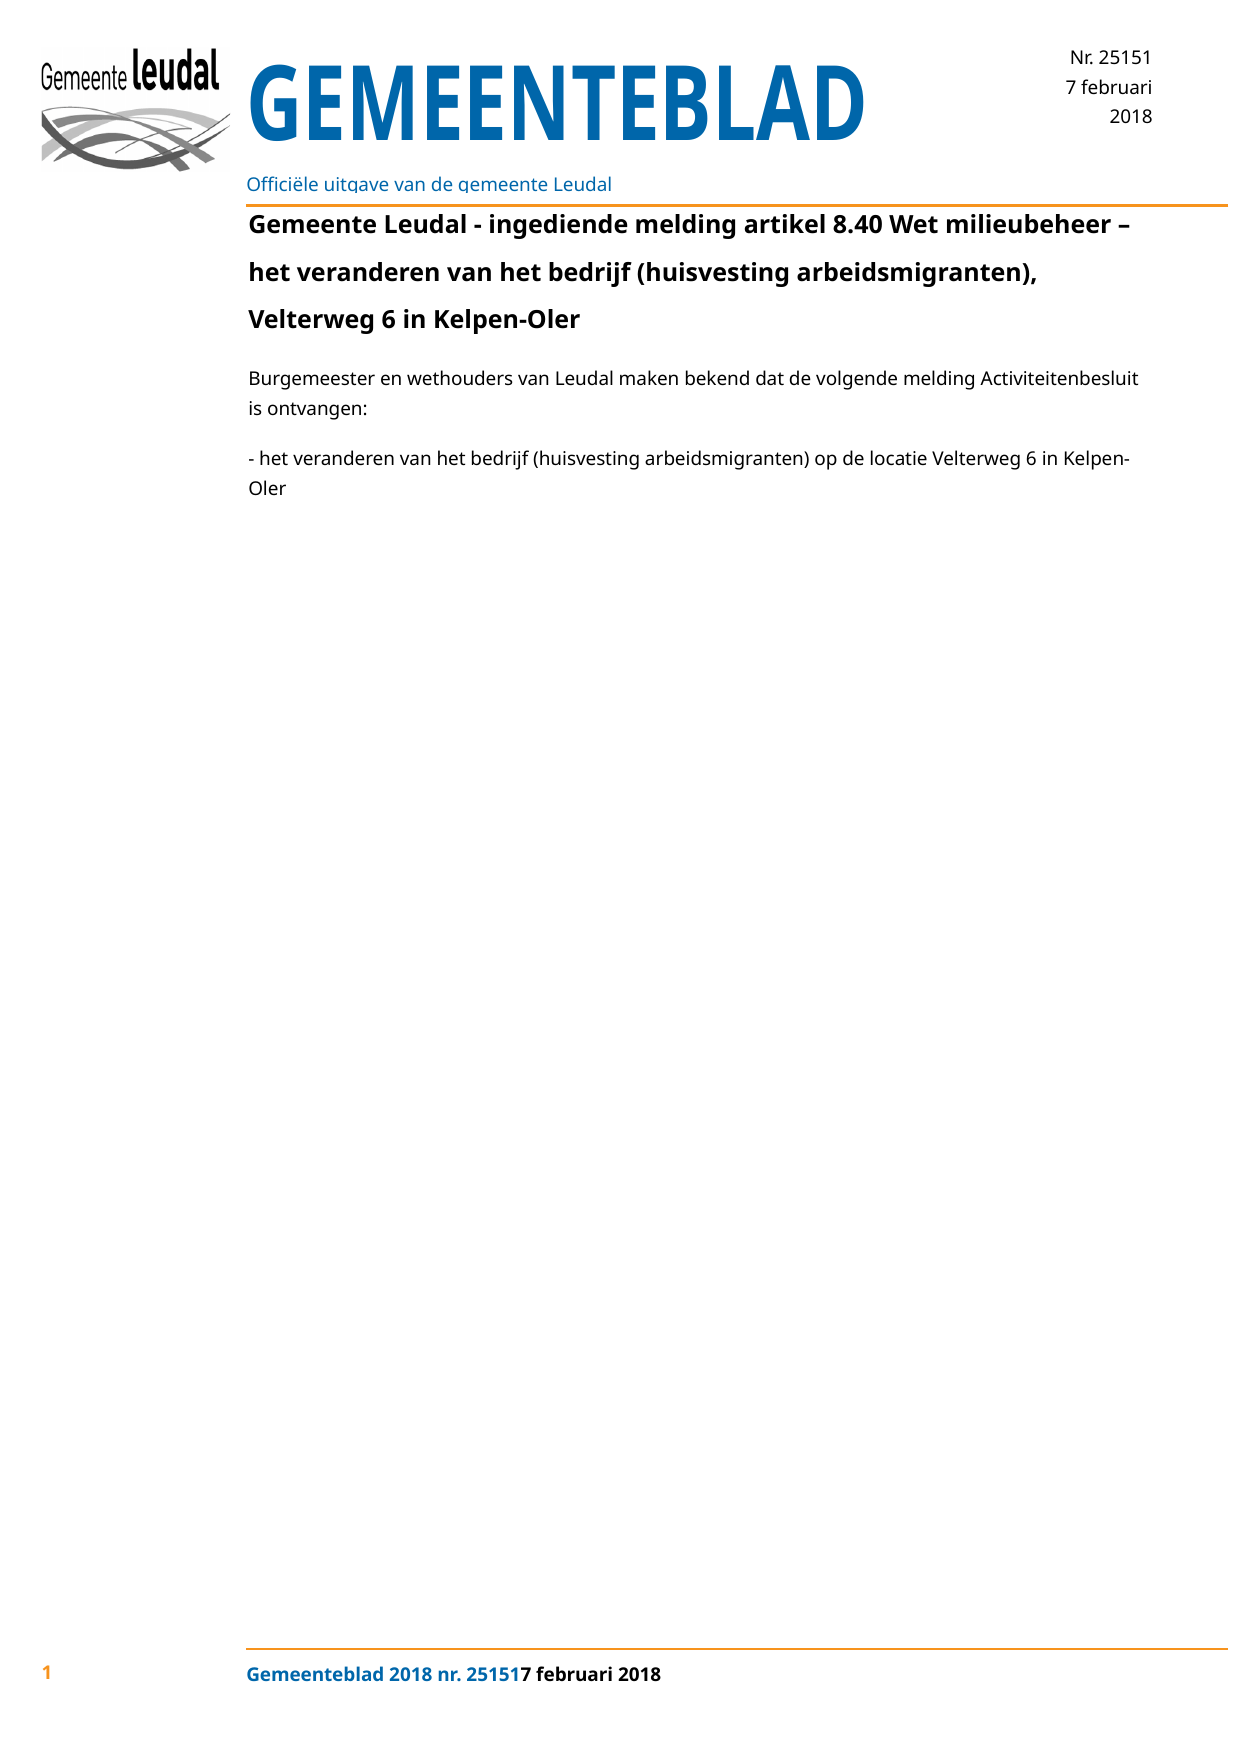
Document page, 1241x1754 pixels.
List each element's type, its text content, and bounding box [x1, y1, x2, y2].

text - het veranderen van het bedrijf (huisvesting arbeidsmigranten) op de locatie Velterweg 6 in Kelpen-Oler [248, 446, 1152, 501]
picture [41, 47, 231, 172]
text Gemeente Leudal - ingediende melding artikel 8.40 Wet milieubeheer – het veranderen van het bedrijf (huisvesting arbeidsmigranten), Velterweg 6 in Kelpen-Oler [248, 207, 1152, 336]
text Burgemeester en wethouders van Leudal maken bekend dat de volgende melding Activiteitenbesluit is ontvangen: [248, 366, 1152, 421]
